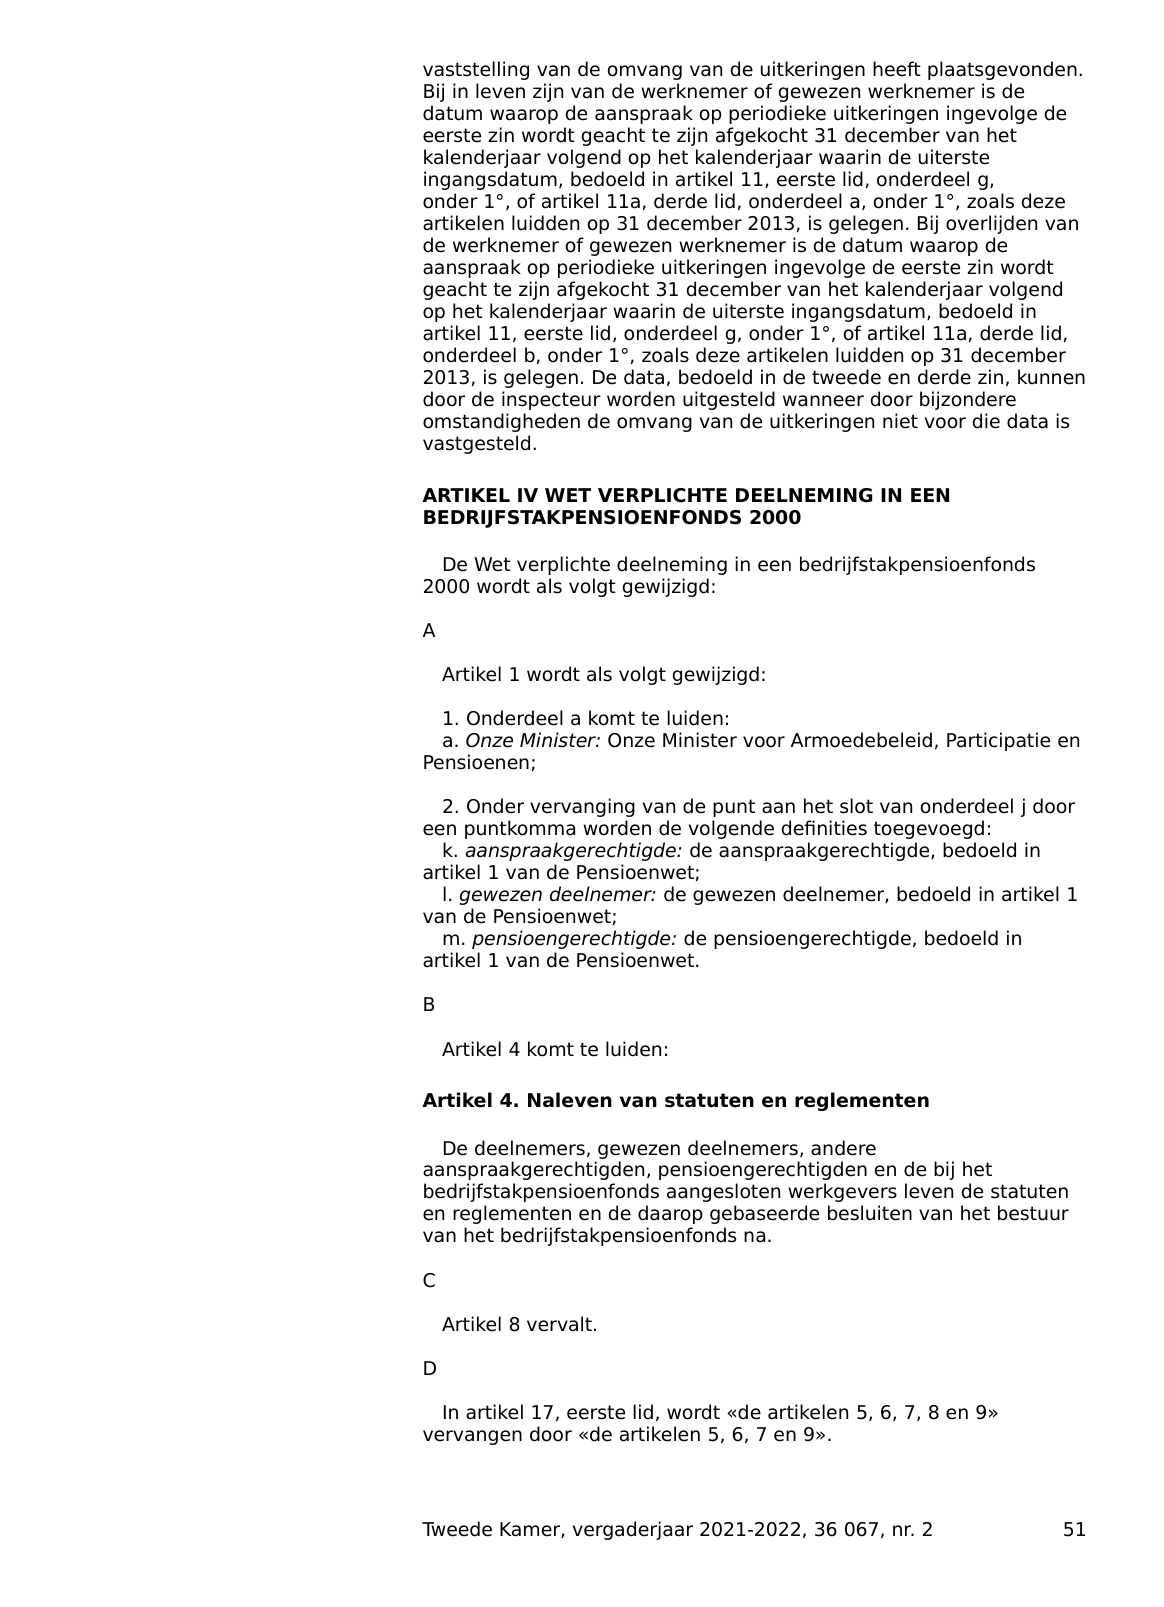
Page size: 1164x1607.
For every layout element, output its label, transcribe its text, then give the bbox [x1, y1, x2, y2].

text 1. Onderdeel a komt te luiden: [422, 708, 1087, 730]
text De Wet verplichte deelneming in een bedrijfstakpensioenfonds 2000 wordt als volgt gewijzigd: [422, 554, 1087, 598]
text k. aanspraakgerechtigde: de aanspraakgerechtigde, bedoeld in artikel 1 van de Pensioenwet; [422, 840, 1087, 884]
text B [422, 994, 1087, 1016]
subtitle ARTIKEL IV WET VERPLICHTE DEELNEMING IN EEN BEDRIJFSTAKPENSIOENFONDS 2000 [422, 485, 1087, 529]
text Artikel 1 wordt als volgt gewijzigd: [422, 664, 1087, 686]
text Artikel 8 vervalt. [422, 1314, 1087, 1336]
text a. Onze Minister: Onze Minister voor Armoedebeleid, Participatie en Pensioenen; [422, 730, 1087, 774]
text In artikel 17, eerste lid, wordt «de artikelen 5, 6, 7, 8 en 9» vervangen door «de artikelen 5, 6, 7 en 9». [422, 1402, 1087, 1446]
text Artikel 4 komt te luiden: [422, 1038, 1087, 1060]
text vaststelling van de omvang van de uitkeringen heeft plaatsgevonden. Bij in leven zijn van de werknemer of gewezen werknemer is de datum waarop de aanspraak op periodieke uitkeringen ingevolge de eerste zin wordt geacht te zijn afgekocht 31 december van het kalenderjaar volgend op het kalenderjaar waarin de uiterste ingangsdatum, bedoeld in artikel 11, eerste lid, onderdeel g, onder 1°, of artikel 11a, derde lid, onderdeel a, onder 1°, zoals deze artikelen luidden op 31 december 2013, is gelegen. Bij overlijden van de werknemer of gewezen werknemer is de datum waarop de aanspraak op periodieke uitkeringen ingevolge de eerste zin wordt geacht te zijn afgekocht 31 december van het kalenderjaar volgend op het kalenderjaar waarin de uiterste ingangsdatum, bedoeld in artikel 11, eerste lid, onderdeel g, onder 1°, of artikel 11a, derde lid, onderdeel b, onder 1°, zoals deze artikelen luidden op 31 december 2013, is gelegen. De data, bedoeld in de tweede en derde zin, kunnen door de inspecteur worden uitgesteld wanneer door bijzondere omstandigheden de omvang van de uitkeringen niet voor die data is vastgesteld. [422, 59, 1087, 455]
text l. gewezen deelnemer: de gewezen deelnemer, bedoeld in artikel 1 van de Pensioenwet; [422, 884, 1087, 928]
text 2. Onder vervanging van de punt aan het slot van onderdeel j door een puntkomma worden de volgende definities toegevoegd: [422, 796, 1087, 840]
text A [422, 620, 1087, 642]
text D [422, 1358, 1087, 1380]
text De deelnemers, gewezen deelnemers, andere aanspraakgerechtigden, pensioengerechtigden en de bij het bedrijfstakpensioenfonds aangesloten werkgevers leven de statuten en reglementen en de daarop gebaseerde besluiten van het bestuur van het bedrijfstakpensioenfonds na. [422, 1137, 1087, 1247]
subtitle Artikel 4. Naleven van statuten en reglementen [422, 1090, 1087, 1112]
text m. pensioengerechtigde: de pensioengerechtigde, bedoeld in artikel 1 van de Pensioenwet. [422, 928, 1087, 972]
text C [422, 1269, 1087, 1291]
